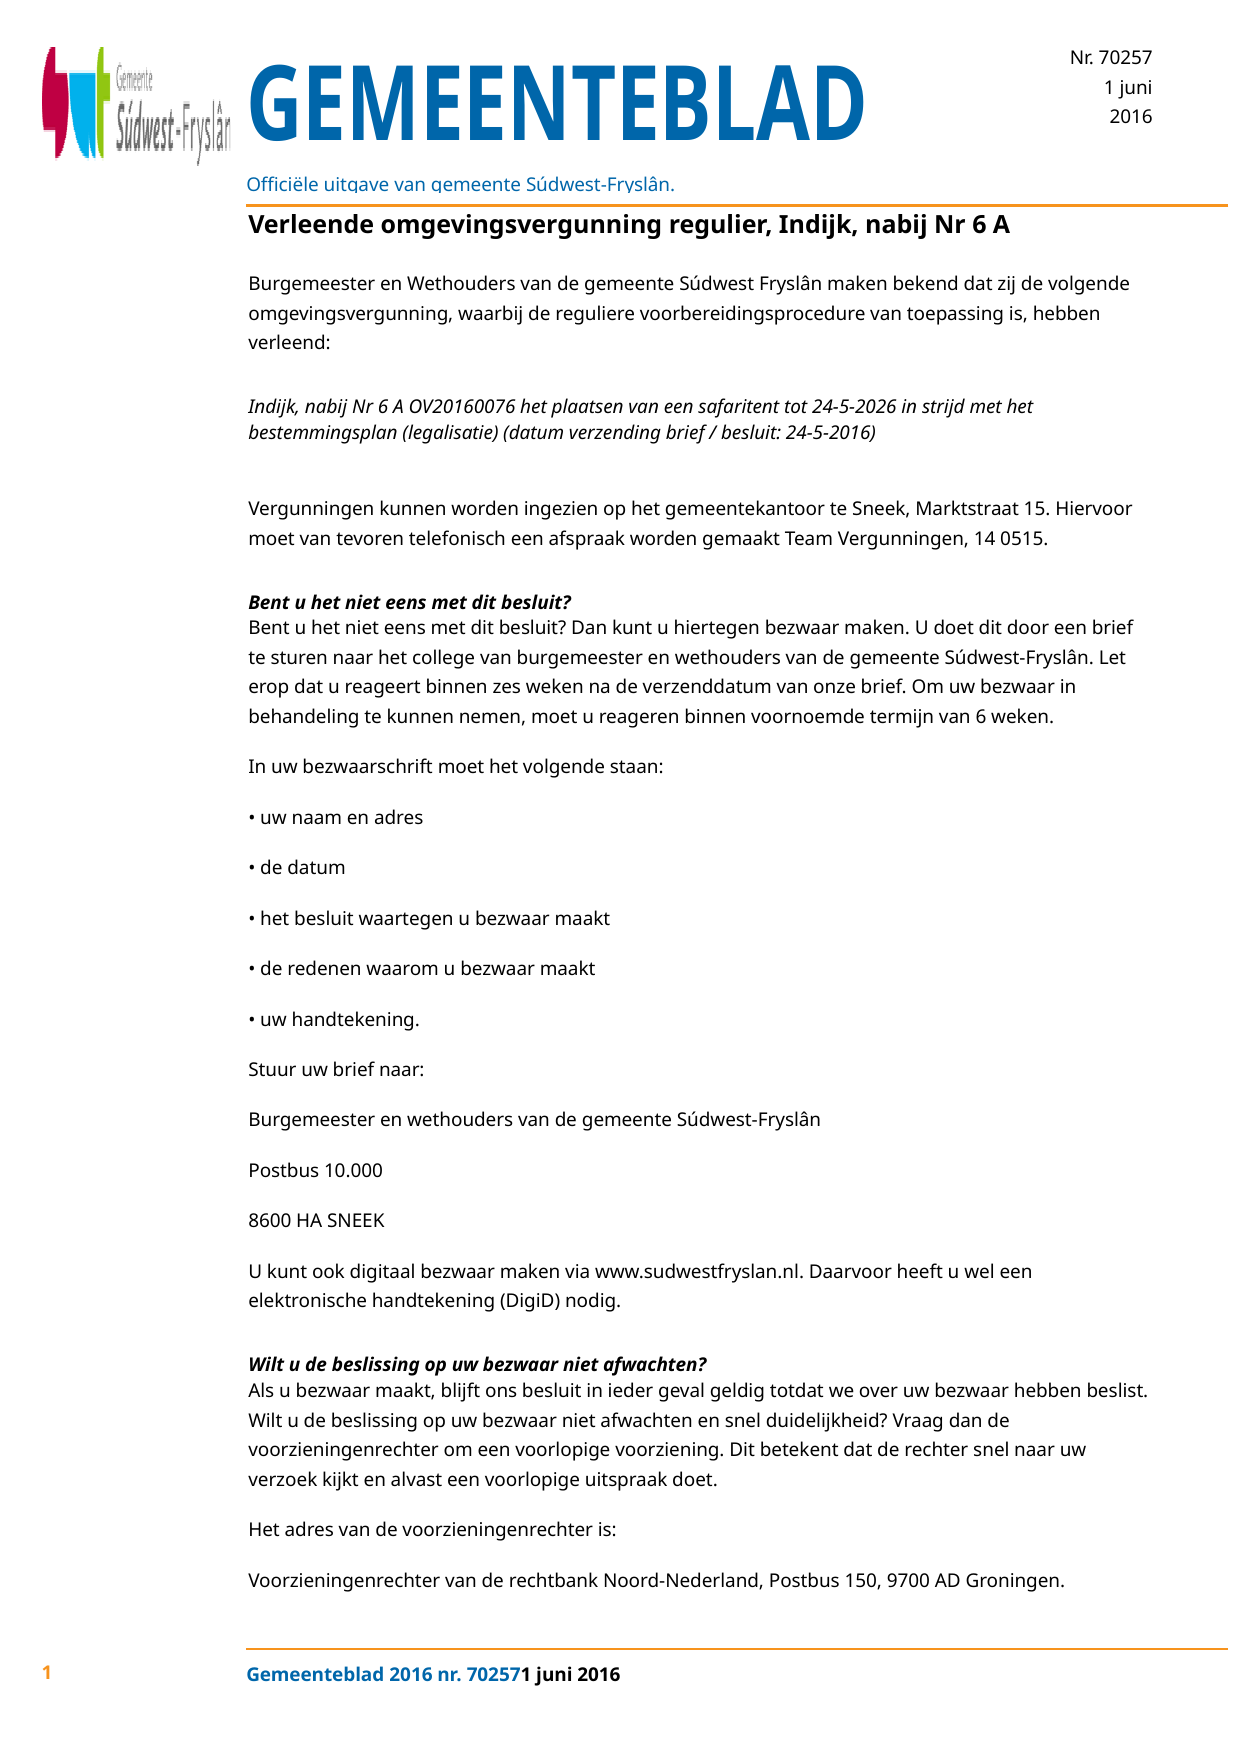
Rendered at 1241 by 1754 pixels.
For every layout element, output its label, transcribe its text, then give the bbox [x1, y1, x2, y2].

text Als u bezwaar maakt, blijft ons besluit in ieder geval geldig totdat we over uw bezwaar hebben beslist. Wilt u de beslissing op uw bezwaar niet afwachten en snel duidelijkheid? Vraag dan de voorzieningenrechter om een voorlopige voorziening. Dit betekent dat de rechter snel naar uw verzoek kijkt en alvast een voorlopige uitspraak doet. [248, 1377, 1152, 1492]
text In uw bezwaarschrift moet het volgende staan: [248, 754, 1152, 779]
text Burgemeester en Wethouders van de gemeente Súdwest Fryslân maken bekend dat zij de volgende omgevingsvergunning, waarbij de reguliere voorbereidingsprocedure van toepassing is, hebben verleend: [248, 270, 1152, 355]
text U kunt ook digitaal bezwaar maken via www.sudwestfryslan.nl. Daarvoor heeft u wel een elektronische handtekening (DigiD) nodig. [248, 1258, 1152, 1313]
text Postbus 10.000 [248, 1157, 1152, 1183]
text • de redenen waarom u bezwaar maakt [248, 955, 1152, 981]
text • het besluit waartegen u bezwaar maakt [248, 905, 1152, 931]
text • uw handtekening. [248, 1006, 1152, 1032]
text • de datum [248, 854, 1152, 880]
text Stuur uw brief naar: [248, 1056, 1152, 1082]
text 8600 HA SNEEK [248, 1207, 1152, 1233]
text Wilt u de beslissing op uw bezwaar niet afwachten? [248, 1351, 1152, 1377]
text Verleende omgevingsvergunning regulier, Indijk, nabij Nr 6 A [248, 207, 1152, 241]
text • uw naam en adres [248, 804, 1152, 830]
text Vergunningen kunnen worden ingezien op het gemeentekantoor te Sneek, Marktstraat 15. Hiervoor moet van tevoren telefonisch een afspraak worden gemaakt Team Vergunningen, 14 0515. [248, 495, 1152, 551]
text Het adres van de voorzieningenrechter is: [248, 1516, 1152, 1542]
text Bent u het niet eens met dit besluit? [248, 589, 1152, 614]
text Indijk, nabij Nr 6 A OV20160076 het plaatsen van een safaritent tot 24-5-2026 in strijd met het bestemmingsplan (legalisatie) (datum verzending brief / besluit: 24-5-2016) [248, 393, 1152, 445]
text Burgemeester en wethouders van de gemeente Súdwest-Fryslân [248, 1107, 1152, 1132]
picture [41, 47, 231, 172]
text Bent u het niet eens met dit besluit? Dan kunt u hiertegen bezwaar maken. U doet dit door een brief te sturen naar het college van burgemeester en wethouders van de gemeente Súdwest-Fryslân. Let erop dat u reageert binnen zes weken na de verzenddatum van onze brief. Om uw bezwaar in behandeling te kunnen nemen, moet u reageren binnen voornoemde termijn van 6 weken. [248, 614, 1152, 729]
text Voorzieningenrechter van de rechtbank Noord-Nederland, Postbus 150, 9700 AD Groningen. [248, 1567, 1152, 1592]
